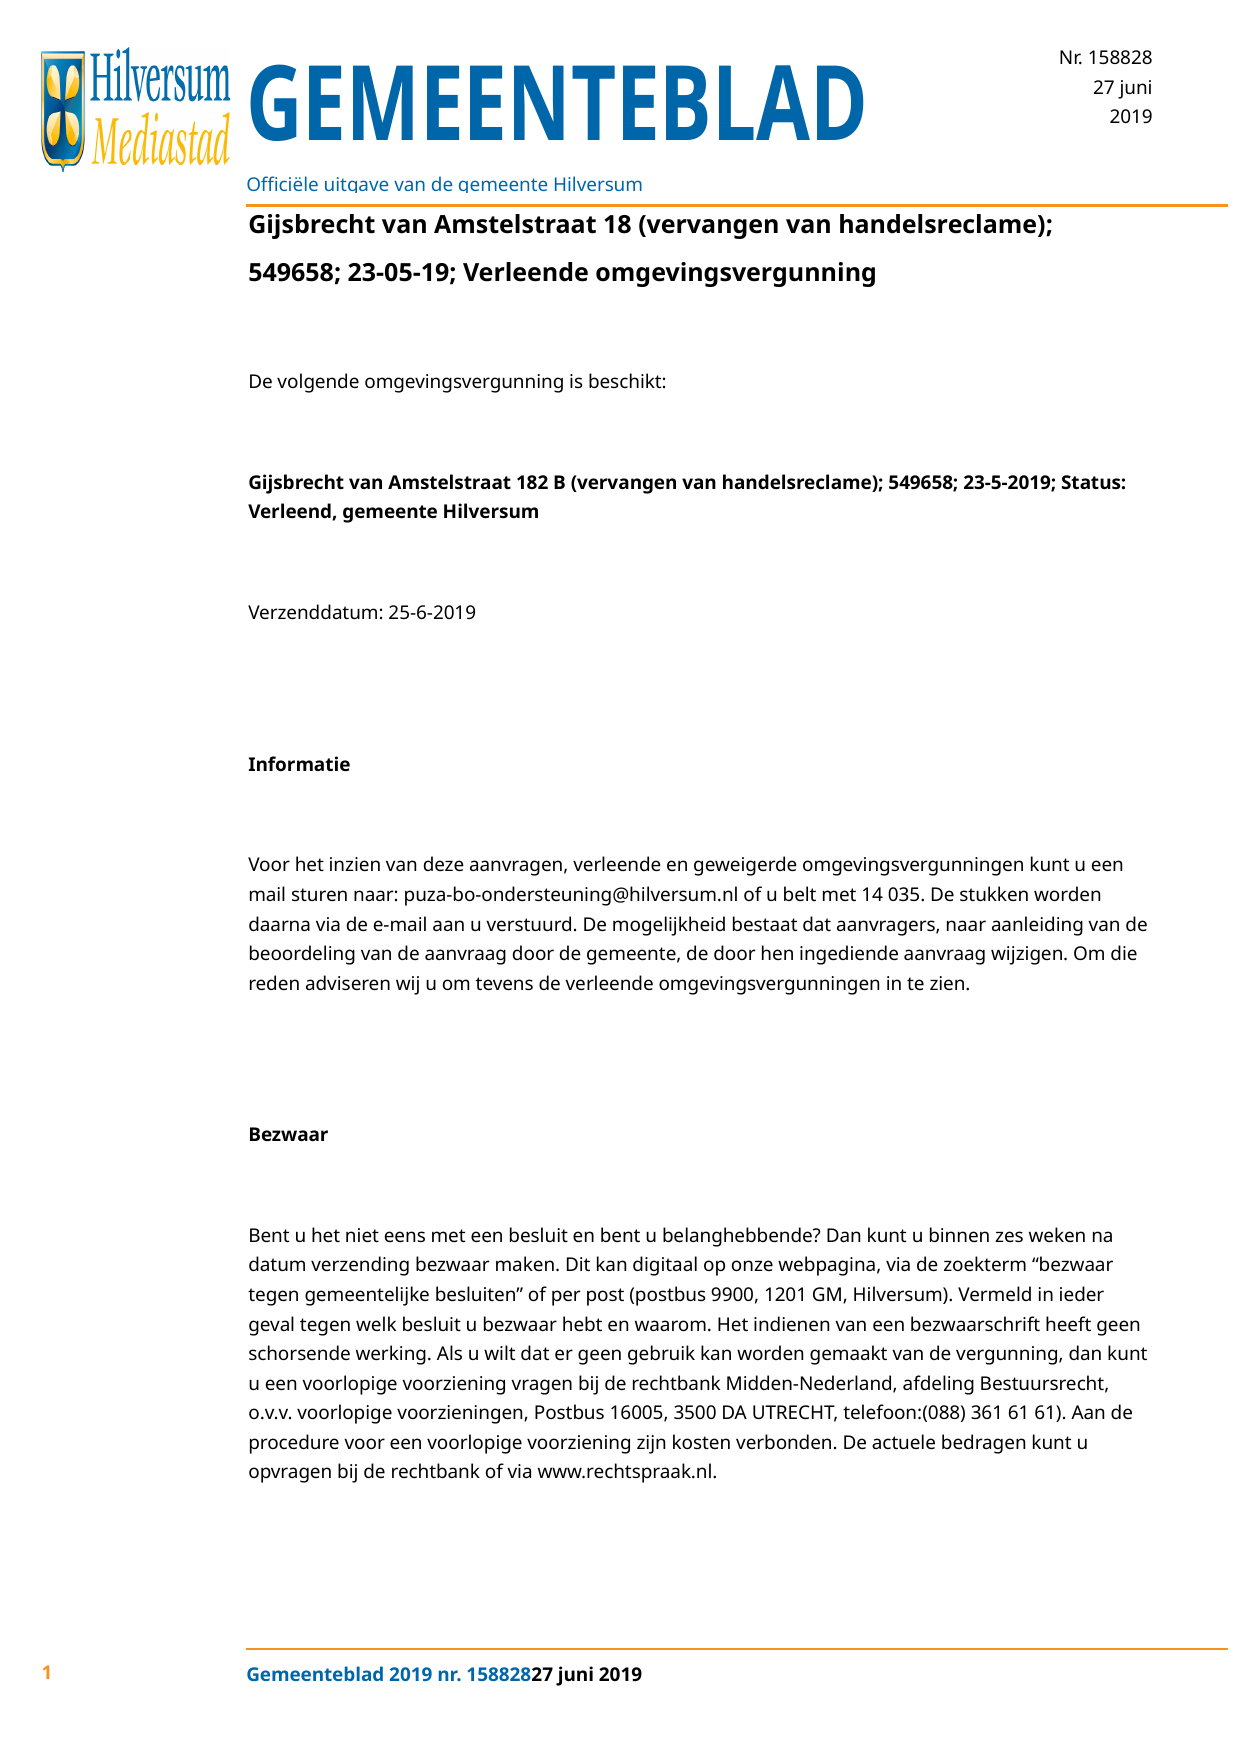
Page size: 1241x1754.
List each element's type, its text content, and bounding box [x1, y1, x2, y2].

text Informatie [248, 751, 1152, 777]
text Voor het inzien van deze aanvragen, verleende en geweigerde omgevingsvergunningen kunt u een mail sturen naar: puza-bo-ondersteuning@hilversum.nl of u belt met 14 035. De stukken worden daarna via de e-mail aan u verstuurd. De mogelijkheid bestaat dat aanvragers, naar aanleiding van de beoordeling van de aanvraag door de gemeente, de door hen ingediende aanvraag wijzigen. Om die reden adviseren wij u om tevens de verleende omgevingsvergunningen in te zien. [248, 852, 1152, 996]
text Gijsbrecht van Amstelstraat 182 B (vervangen van handelsreclame); 549658; 23-5-2019; Status: Verleend, gemeente Hilversum [248, 469, 1152, 524]
text Verzenddatum: 25-6-2019 [248, 599, 1152, 625]
text Bent u het niet eens met een besluit en bent u belanghebbende? Dan kunt u binnen zes weken na datum verzending bezwaar maken. Dit kan digitaal op onze webpagina, via de zoekterm “bezwaar tegen gemeentelijke besluiten” of per post (postbus 9900, 1201 GM, Hilversum). Vermeld in ieder geval tegen welk besluit u bezwaar hebt en waarom. Het indienen van een bezwaarschrift heeft geen schorsende werking. Als u wilt dat er geen gebruik kan worden gemaakt van de vergunning, dan kunt u een voorlopige voorziening vragen bij de rechtbank Midden-Nederland, afdeling Bestuursrecht, o.v.v. voorlopige voorzieningen, Postbus 16005, 3500 DA UTRECHT, telefoon:(088) 361 61 61). Aan de procedure voor een voorlopige voorziening zijn kosten verbonden. De actuele bedragen kunt u opvragen bij de rechtbank of via www.rechtspraak.nl. [248, 1222, 1152, 1484]
picture [41, 47, 231, 172]
text De volgende omgevingsvergunning is beschikt: [248, 368, 1152, 394]
text Gijsbrecht van Amstelstraat 18 (vervangen van handelsreclame); 549658; 23-05-19; Verleende omgevingsvergunning [248, 207, 1152, 288]
text Bezwaar [248, 1121, 1152, 1147]
